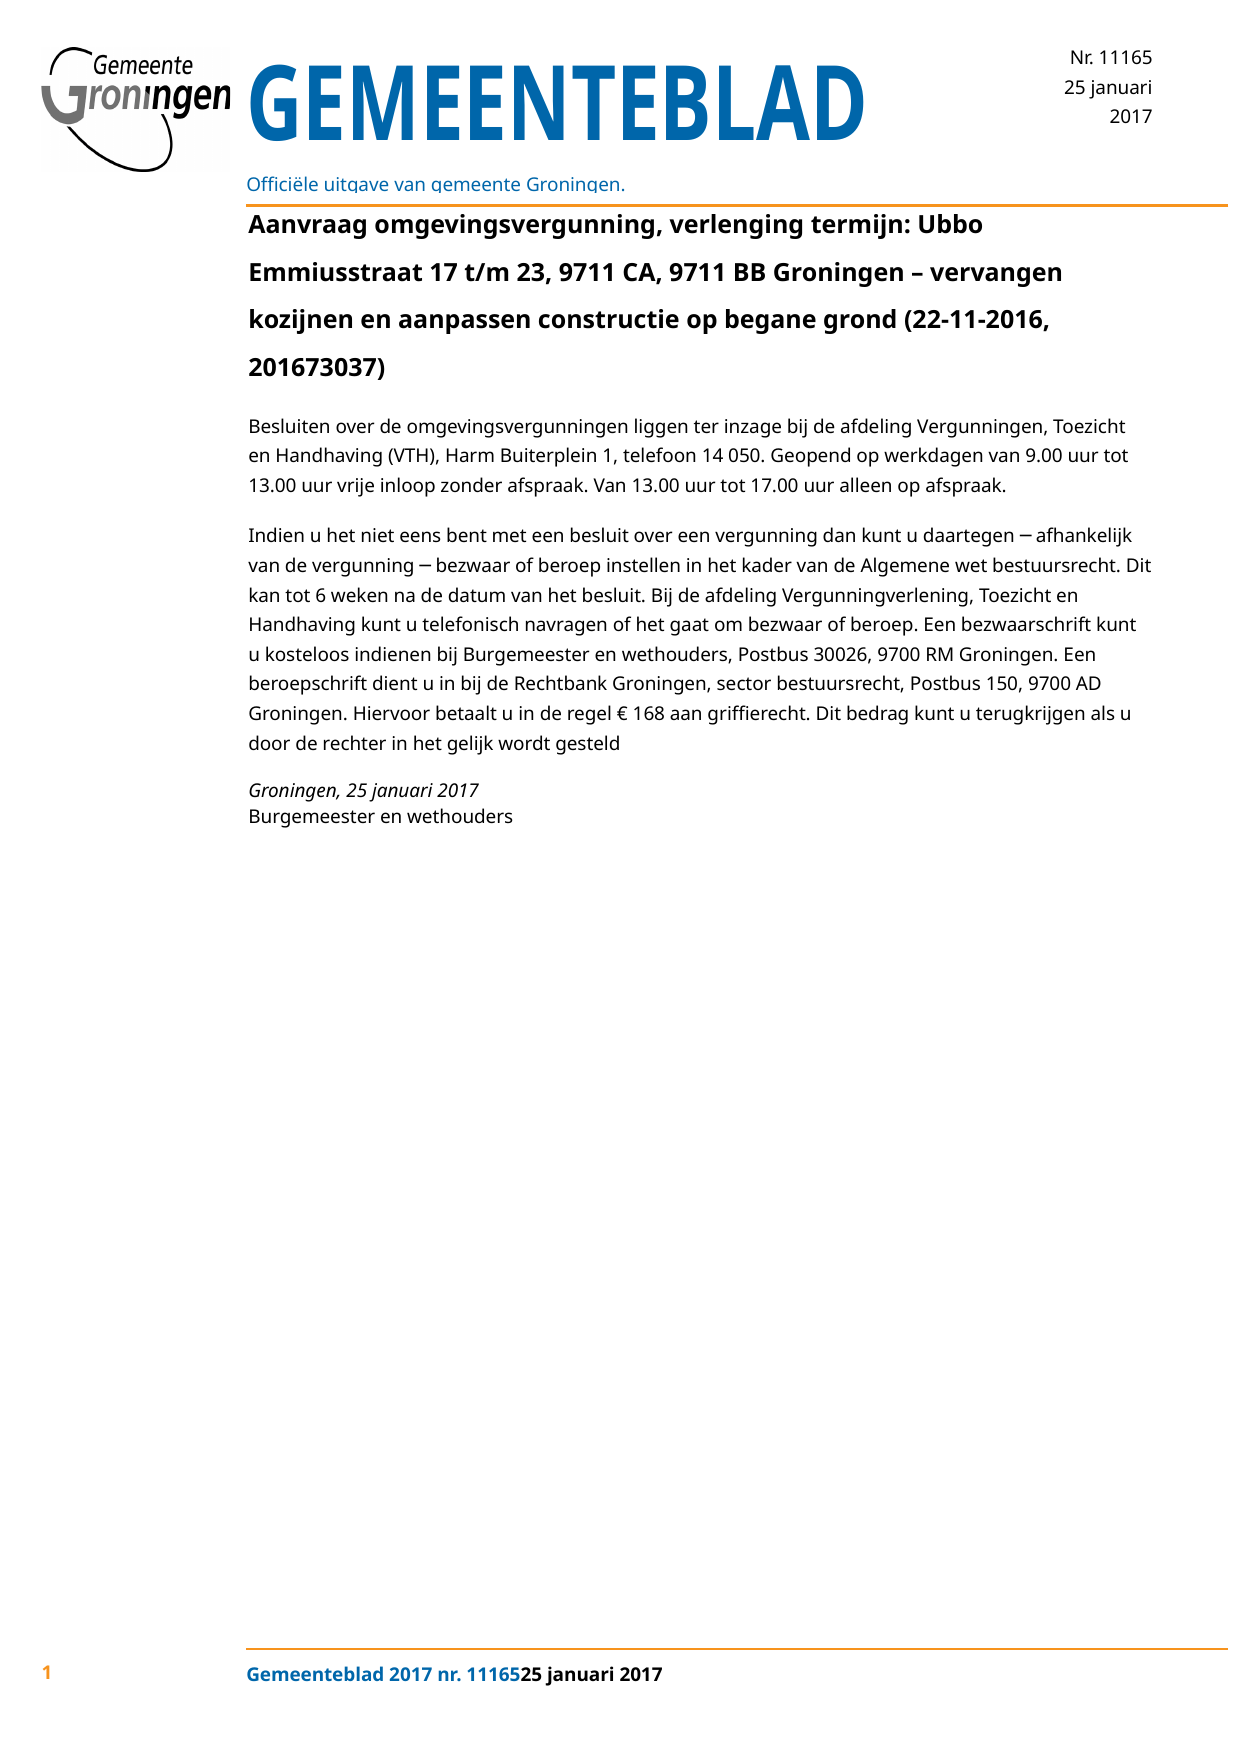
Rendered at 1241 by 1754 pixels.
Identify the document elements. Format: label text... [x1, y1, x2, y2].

text Burgemeester en wethouders [248, 803, 1152, 829]
text Aanvraag omgevingsvergunning, verlenging termijn: Ubbo Emmiusstraat 17 t/m 23, 9711 CA, 9711 BB Groningen – vervangen kozijnen en aanpassen constructie op begane grond (22-11-2016, 201673037) [248, 207, 1152, 384]
text Groningen, 25 januari 2017 [248, 778, 1152, 803]
picture [41, 47, 231, 172]
text Besluiten over de omgevingsvergunningen liggen ter inzage bij de afdeling Vergunningen, Toezicht en Handhaving (VTH), Harm Buiterplein 1, telefoon 14 050. Geopend op werkdagen van 9.00 uur tot 13.00 uur vrije inloop zonder afspraak. Van 13.00 uur tot 17.00 uur alleen op afspraak. [248, 413, 1152, 498]
text Indien u het niet eens bent met een besluit over een vergunning dan kunt u daartegen ─ afhankelijk van de vergunning ─ bezwaar of beroep instellen in het kader van de Algemene wet bestuursrecht. Dit kan tot 6 weken na de datum van het besluit. Bij de afdeling Vergunningverlening, Toezicht en Handhaving kunt u telefonisch navragen of het gaat om bezwaar of beroep. Een bezwaarschrift kunt u kosteloos indienen bij Burgemeester en wethouders, Postbus 30026, 9700 RM Groningen. Een beroepschrift dient u in bij de Rechtbank Groningen, sector bestuursrecht, Postbus 150, 9700 AD Groningen. Hiervoor betaalt u in de regel € 168 aan griffierecht. Dit bedrag kunt u terugkrijgen als u door de rechter in het gelijk wordt gesteld [248, 523, 1152, 756]
